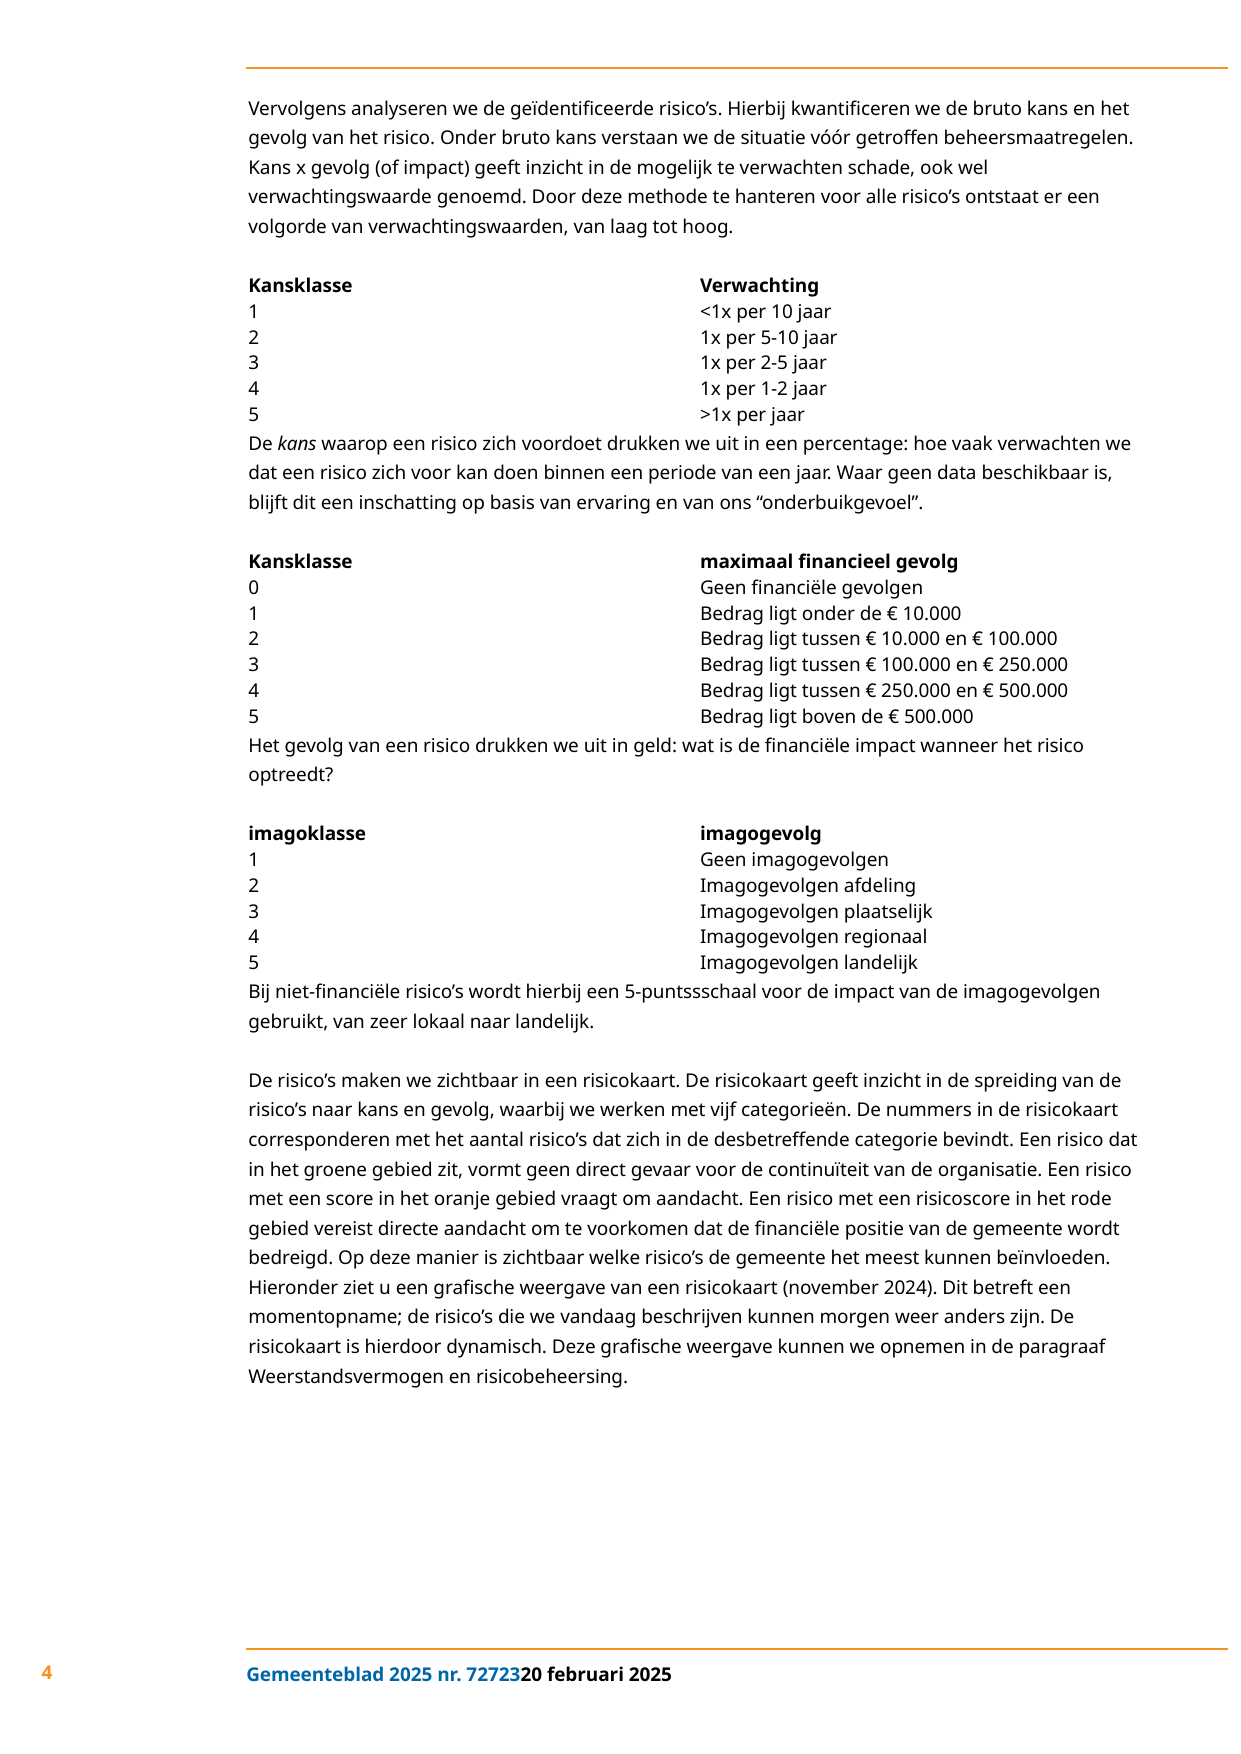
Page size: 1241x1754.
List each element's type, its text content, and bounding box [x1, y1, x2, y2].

table_cell 2 [248, 324, 700, 349]
text Bij niet-financiële risico’s wordt hierbij een 5-puntssschaal voor de impact van de imagogevolgen gebruikt, van zeer lokaal naar landelijk. [248, 978, 1152, 1033]
table_cell 1 [248, 298, 700, 324]
table_cell 0 [248, 574, 700, 600]
text Het gevolg van een risico drukken we uit in geld: wat is de financiële impact wanneer het risico optreedt? [248, 732, 1152, 787]
table_header Verwachting [700, 273, 1152, 298]
table_cell <1x per 10 jaar [700, 298, 1152, 324]
table_header Kansklasse [248, 273, 700, 298]
table_cell Bedrag ligt tussen € 250.000 en € 500.000 [700, 677, 1152, 703]
table_cell 4 [248, 924, 700, 949]
table_cell 3 [248, 898, 700, 923]
picture [41, 47, 231, 172]
table_cell 2 [248, 626, 700, 651]
table_cell 4 [248, 375, 700, 401]
table_header Kansklasse [248, 549, 700, 574]
text De risico’s maken we zichtbaar in een risicokaart. De risicokaart geeft inzicht in de spreiding van de risico’s naar kans en gevolg, waarbij we werken met vijf categorieën. De nummers in de risicokaart corresponderen met het aantal risico’s dat zich in de desbetreffende categorie bevindt. Een risico dat in het groene gebied zit, vormt geen direct gevaar voor de continuïteit van de organisatie. Een risico met een score in het oranje gebied vraagt om aandacht. Een risico met een risicoscore in het rode gebied vereist directe aandacht om te voorkomen dat de financiële positie van de gemeente wordt bedreigd. Op deze manier is zichtbaar welke risico’s de gemeente het meest kunnen beïnvloeden. Hieronder ziet u een grafische weergave van een risicokaart (november 2024). Dit betreft een momentopname; de risico’s die we vandaag beschrijven kunnen morgen weer anders zijn. De risicokaart is hierdoor dynamisch. Deze grafische weergave kunnen we opnemen in de paragraaf Weerstandsvermogen en risicobeheersing. [248, 1067, 1152, 1388]
table_cell 1x per 2-5 jaar [700, 350, 1152, 375]
table_cell Geen imagogevolgen [700, 846, 1152, 872]
text Vervolgens analyseren we de geïdentificeerde risico’s. Hierbij kwantificeren we de bruto kans en het gevolg van het risico. Onder bruto kans verstaan we de situatie vóór getroffen beheersmaatregelen. Kans x gevolg (of impact) geeft inzicht in de mogelijk te verwachten schade, ook wel verwachtingswaarde genoemd. Door deze methode te hanteren voor alle risico’s ontstaat er een volgorde van verwachtingswaarden, van laag tot hoog. [248, 95, 1152, 239]
table_cell 5 [248, 949, 700, 975]
table_cell Bedrag ligt tussen € 100.000 en € 250.000 [700, 651, 1152, 677]
table_header maximaal financieel gevolg [700, 549, 1152, 574]
table_cell 1x per 5-10 jaar [700, 324, 1152, 349]
table_cell Bedrag ligt onder de € 10.000 [700, 600, 1152, 626]
table_cell 3 [248, 350, 700, 375]
table_cell Bedrag ligt boven de € 500.000 [700, 703, 1152, 728]
table_cell Imagogevolgen afdeling [700, 872, 1152, 898]
table_cell Geen financiële gevolgen [700, 574, 1152, 600]
table_cell 1 [248, 846, 700, 872]
table_cell 2 [248, 872, 700, 898]
table_cell 4 [248, 677, 700, 703]
table_cell Imagogevolgen plaatselijk [700, 898, 1152, 923]
table_header imagogevolg [700, 821, 1152, 846]
table_cell 5 [248, 401, 700, 427]
table_cell 1x per 1-2 jaar [700, 375, 1152, 401]
table_header imagoklasse [248, 821, 700, 846]
table_cell Imagogevolgen regionaal [700, 924, 1152, 949]
table_cell >1x per jaar [700, 401, 1152, 427]
table_cell 3 [248, 651, 700, 677]
table_cell 5 [248, 703, 700, 728]
table_cell 1 [248, 600, 700, 626]
table_cell Bedrag ligt tussen € 10.000 en € 100.000 [700, 626, 1152, 651]
text De kans waarop een risico zich voordoet drukken we uit in een percentage: hoe vaak verwachten we dat een risico zich voor kan doen binnen een periode van een jaar. Waar geen data beschikbaar is, blijft dit een inschatting op basis van ervaring en van ons “onderbuikgevoel”. [248, 430, 1152, 515]
table_cell Imagogevolgen landelijk [700, 949, 1152, 975]
